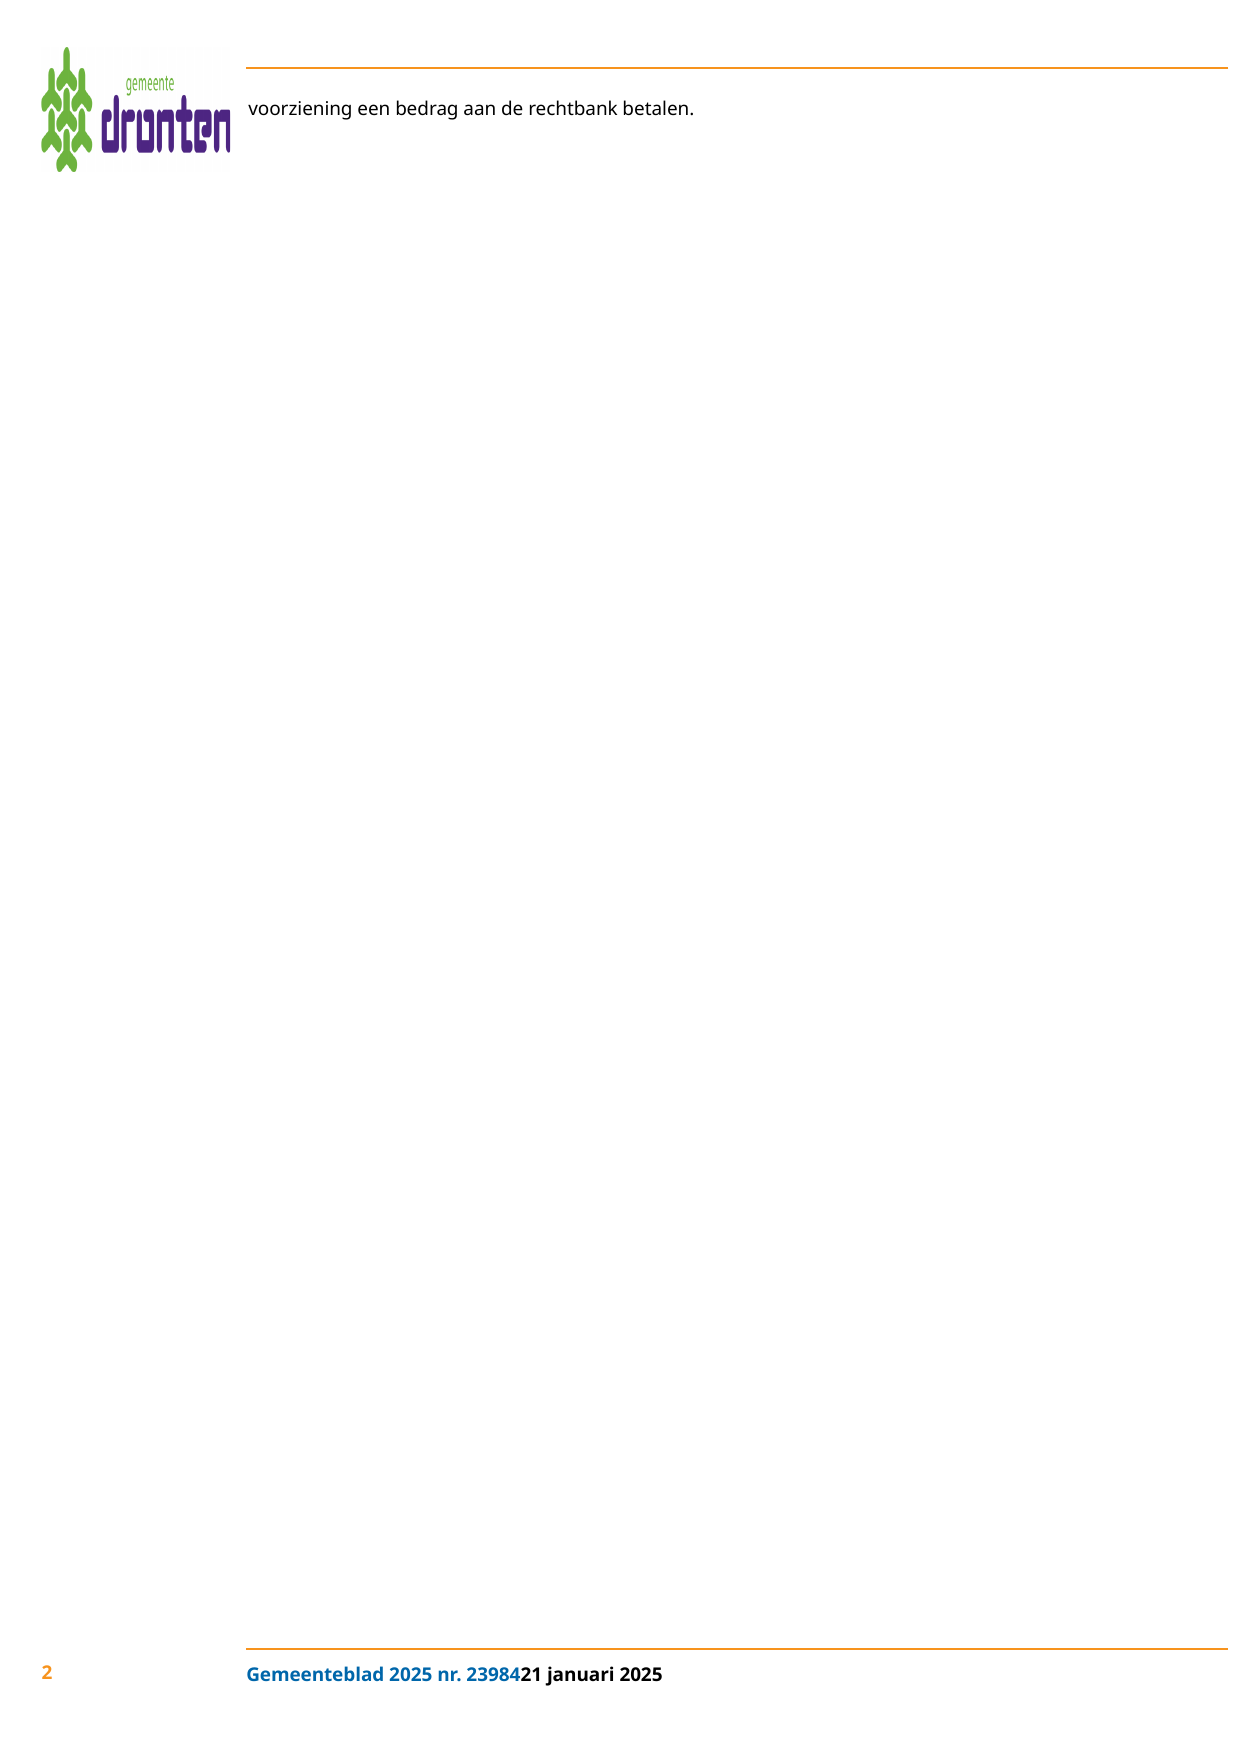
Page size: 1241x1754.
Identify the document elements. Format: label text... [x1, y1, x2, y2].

picture [41, 47, 231, 172]
text voorziening een bedrag aan de rechtbank betalen. [248, 95, 1152, 121]
